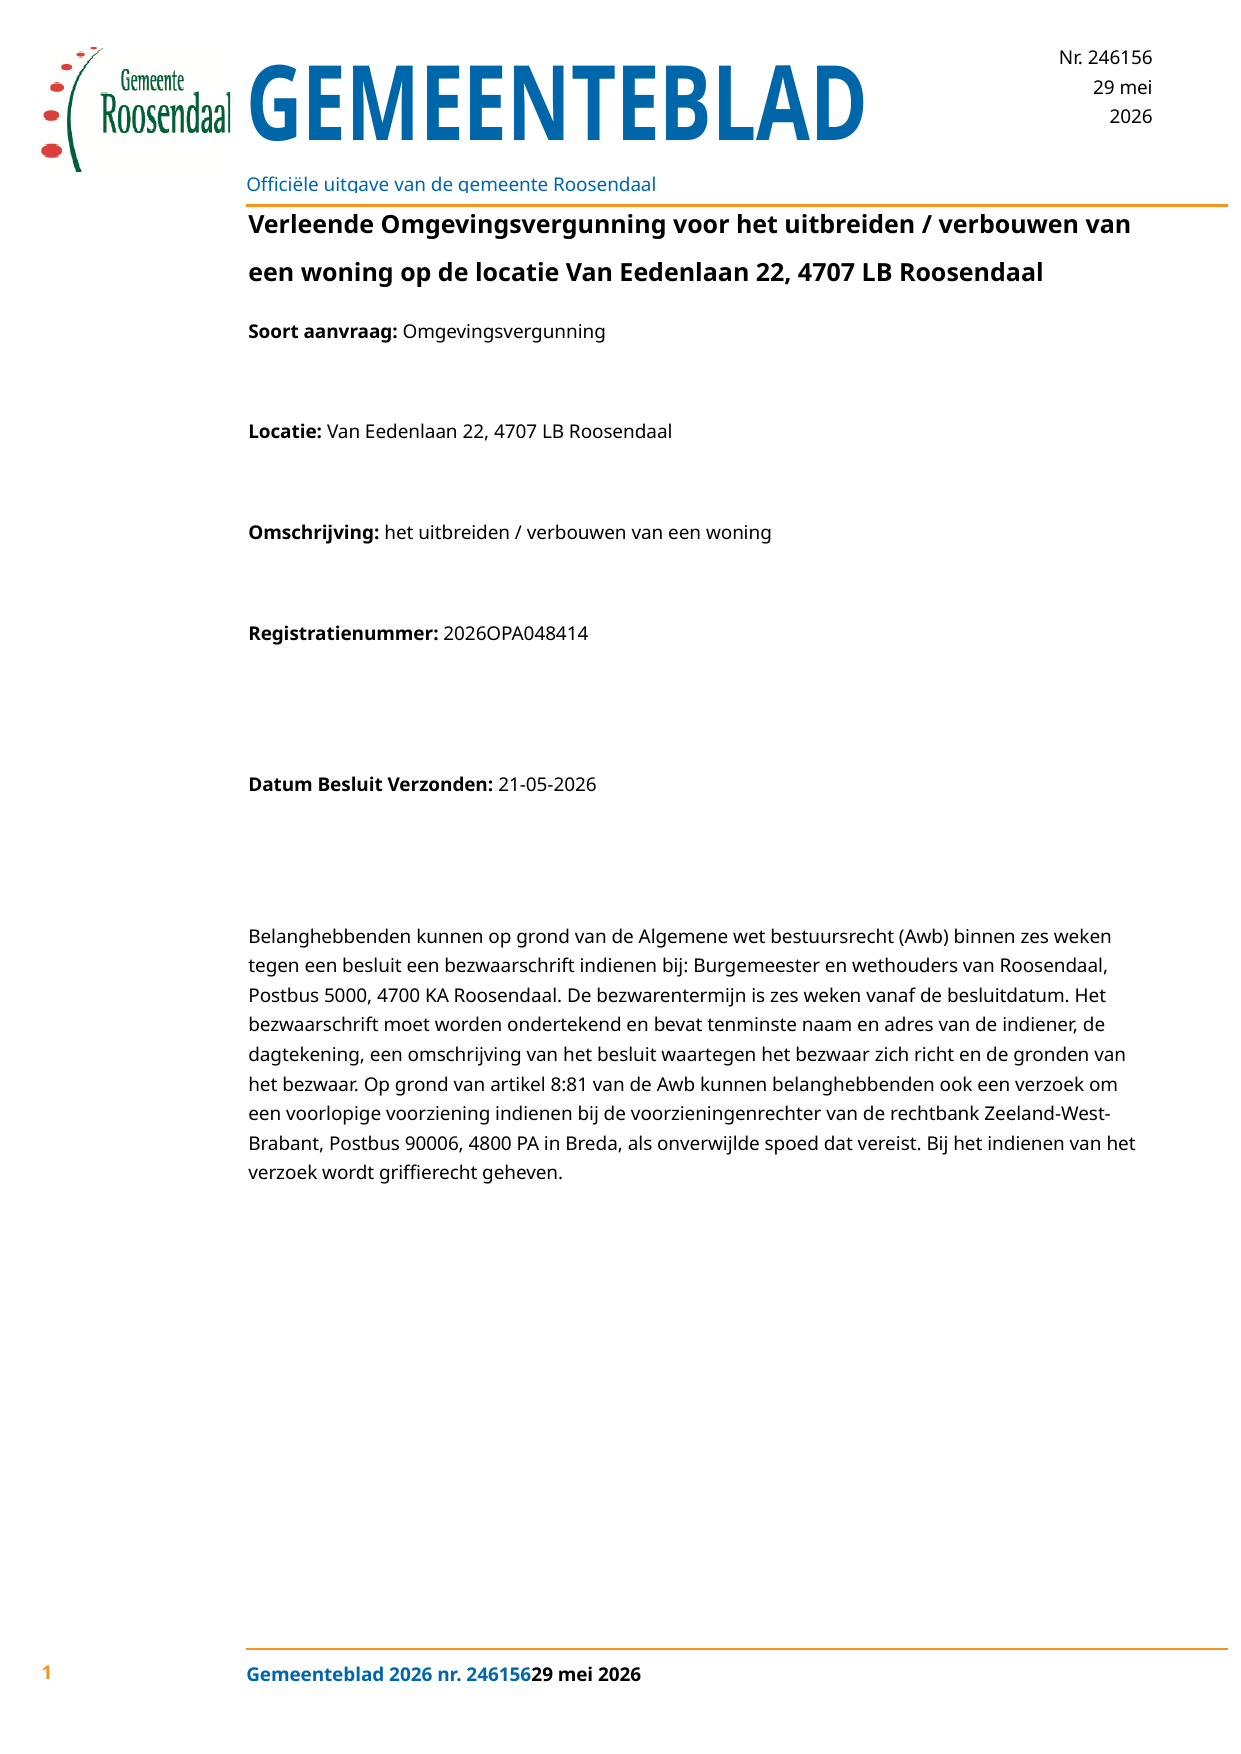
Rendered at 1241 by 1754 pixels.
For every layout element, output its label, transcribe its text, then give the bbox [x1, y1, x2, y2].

text Belanghebbenden kunnen op grond van de Algemene wet bestuursrecht (Awb) binnen zes weken tegen een besluit een bezwaarschrift indienen bij: Burgemeester en wethouders van Roosendaal, Postbus 5000, 4700 KA Roosendaal. De bezwarentermijn is zes weken vanaf de besluitdatum. Het bezwaarschrift moet worden ondertekend en bevat tenminste naam en adres van de indiener, de dagtekening, een omschrijving van het besluit waartegen het bezwaar zich richt en de gronden van het bezwaar. Op grond van artikel 8:81 van de Awb kunnen belanghebbenden ook een verzoek om een voorlopige voorziening indienen bij de voorzieningenrechter van de rechtbank Zeeland-West-Brabant, Postbus 90006, 4800 PA in Breda, als onverwijlde spoed dat vereist. Bij het indienen van het verzoek wordt griffierecht geheven. [248, 923, 1152, 1185]
text Soort aanvraag: Omgevingsvergunning [248, 318, 1152, 344]
picture [41, 47, 231, 172]
text Verleende Omgevingsvergunning voor het uitbreiden / verbouwen van een woning op de locatie Van Eedenlaan 22, 4707 LB Roosendaal [248, 207, 1152, 288]
text Locatie: Van Eedenlaan 22, 4707 LB Roosendaal [248, 419, 1152, 444]
text Omschrijving: het uitbreiden / verbouwen van een woning [248, 519, 1152, 545]
text Datum Besluit Verzonden: 21-05-2026 [248, 772, 1152, 797]
text Registratienummer: 2026OPA048414 [248, 620, 1152, 646]
